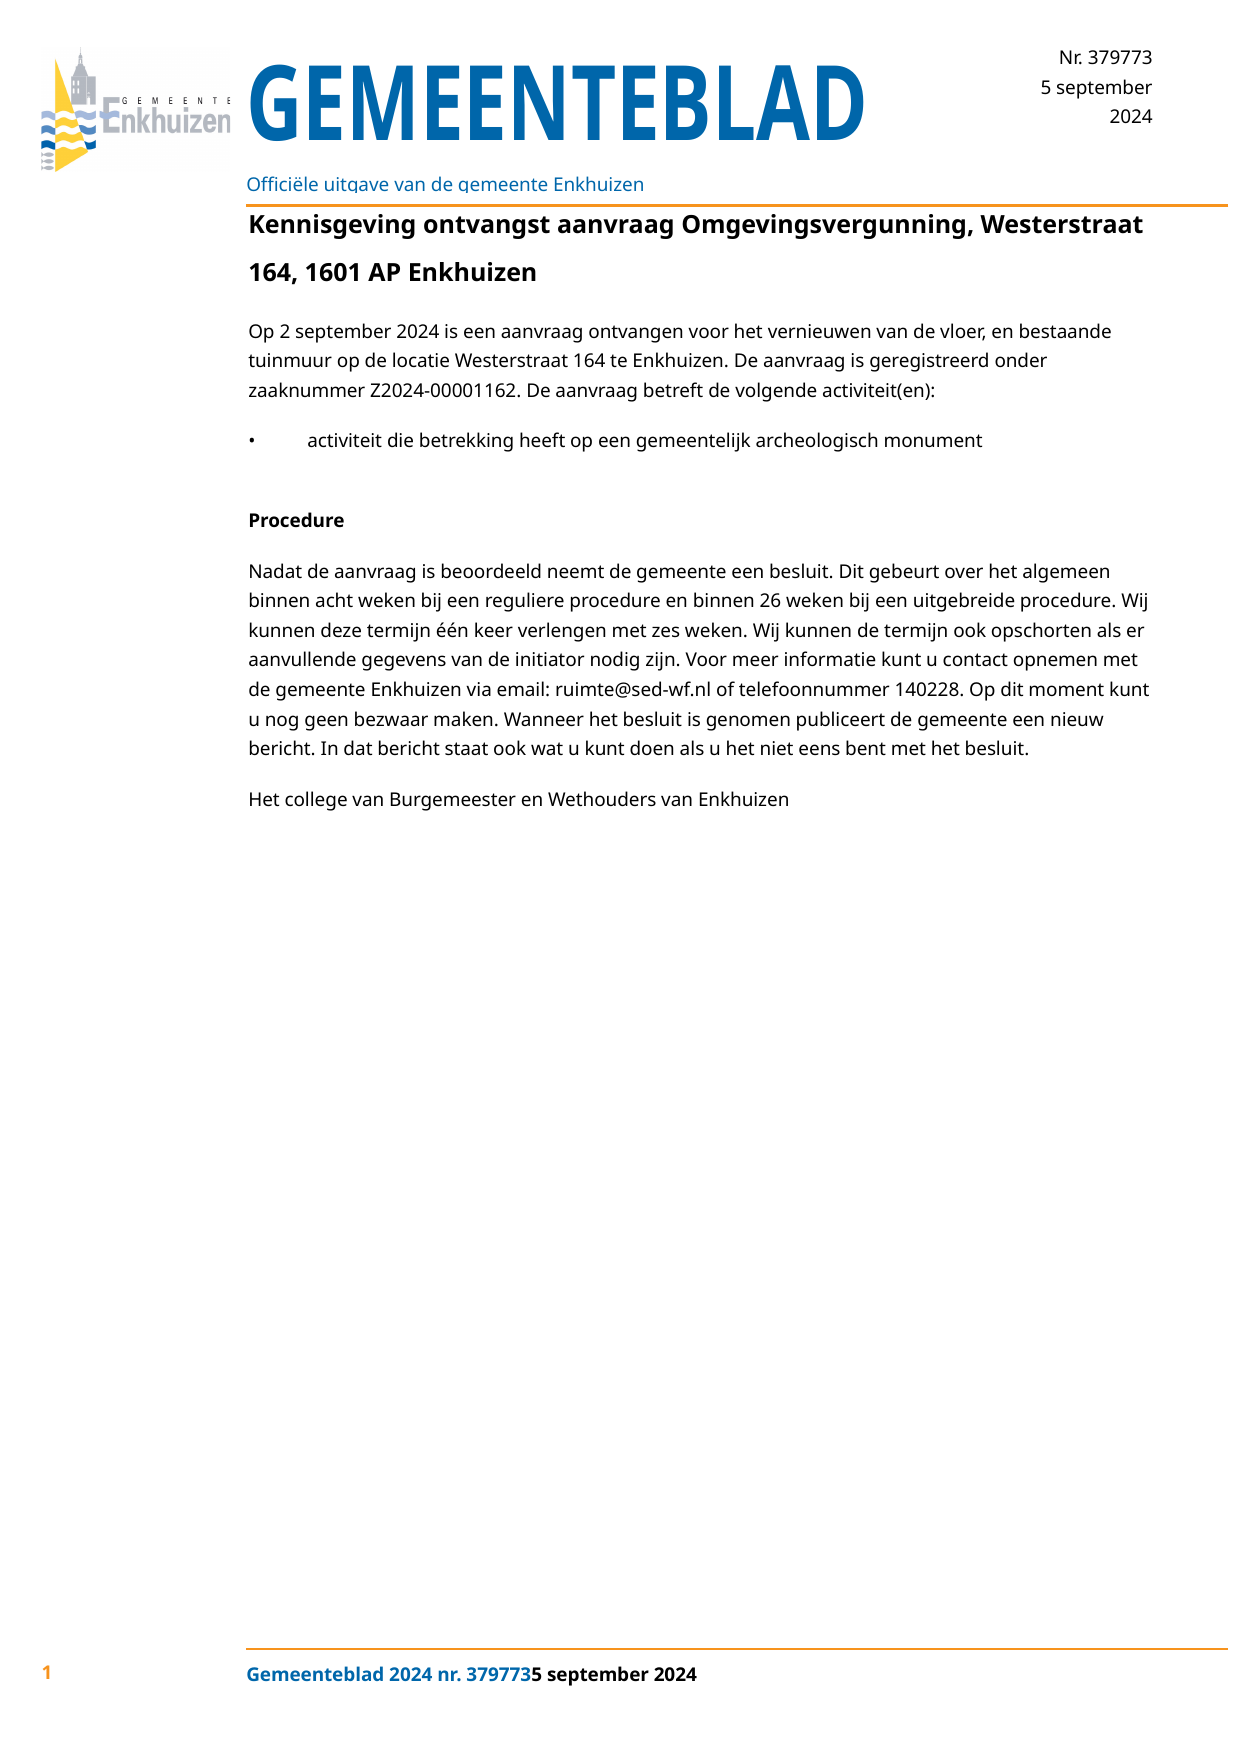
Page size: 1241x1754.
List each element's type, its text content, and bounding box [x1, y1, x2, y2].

text Nadat de aanvraag is beoordeeld neemt de gemeente een besluit. Dit gebeurt over het algemeen binnen acht weken bij een reguliere procedure en binnen 26 weken bij een uitgebreide procedure. Wij kunnen deze termijn één keer verlengen met zes weken. Wij kunnen de termijn ook opschorten als er aanvullende gegevens van de initiator nodig zijn. Voor meer informatie kunt u contact opnemen met de gemeente Enkhuizen via email: ruimte@sed-wf.nl of telefoonnummer 140228. Op dit moment kunt u nog geen bezwaar maken. Wanneer het besluit is genomen publiceert de gemeente een nieuw bericht. In dat bericht staat ook wat u kunt doen als u het niet eens bent met het besluit. [248, 558, 1152, 761]
picture [41, 47, 231, 172]
text Het college van Burgemeester en Wethouders van Enkhuizen [248, 786, 1152, 812]
text Procedure [248, 507, 1152, 533]
list activiteit die betrekking heeft op een gemeentelijk archeologisch monument [248, 427, 1152, 453]
text Op 2 september 2024 is een aanvraag ontvangen voor het vernieuwen van de vloer, en bestaande tuinmuur op de locatie Westerstraat 164 te Enkhuizen. De aanvraag is geregistreerd onder zaaknummer Z2024-00001162. De aanvraag betreft de volgende activiteit(en): [248, 318, 1152, 403]
text Kennisgeving ontvangst aanvraag Omgevingsvergunning, Westerstraat 164, 1601 AP Enkhuizen [248, 207, 1152, 288]
